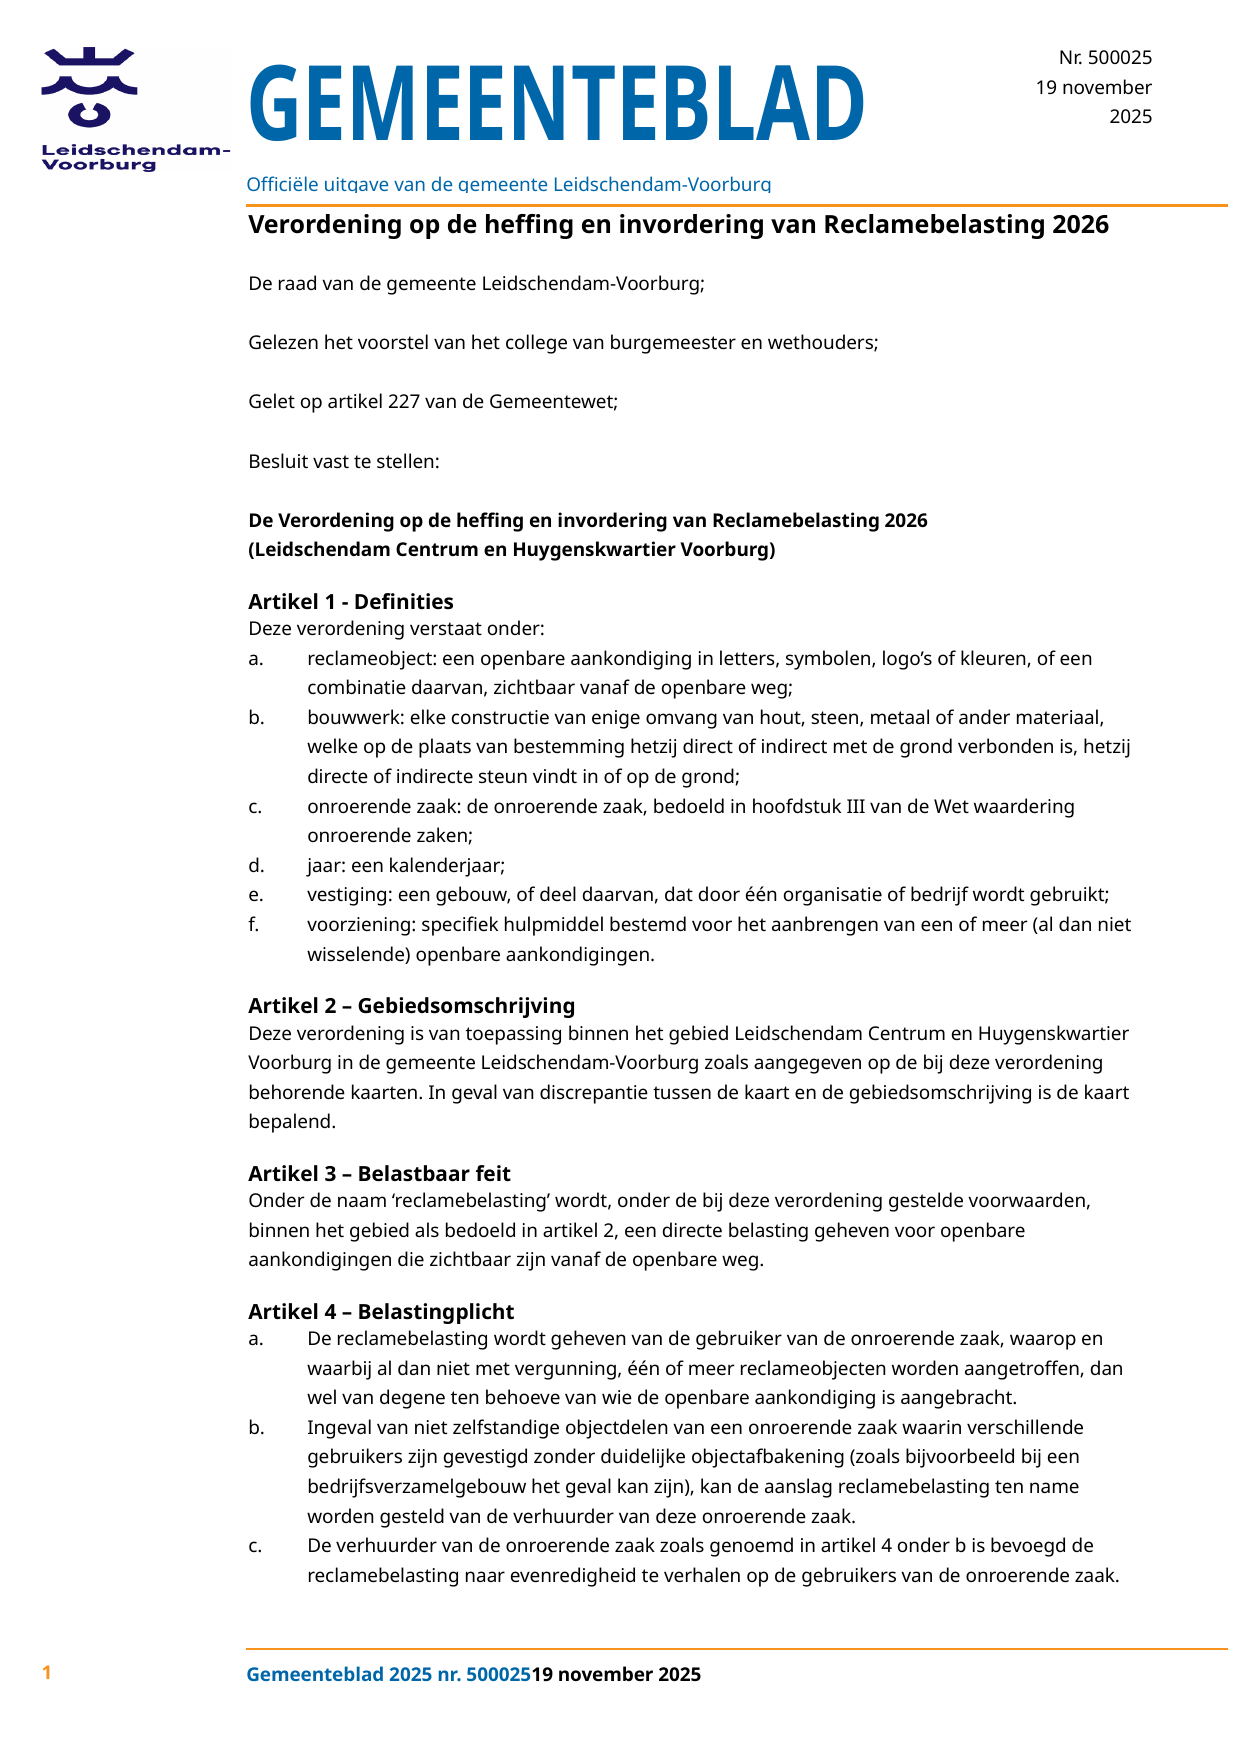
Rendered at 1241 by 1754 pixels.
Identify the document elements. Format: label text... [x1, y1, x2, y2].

list Ingeval van niet zelfstandige objectdelen van een onroerende zaak waarin verschillende gebruikers zijn gevestigd zonder duidelijke objectafbakening (zoals bijvoorbeeld bij een bedrijfsverzamelgebouw het geval kan zijn), kan de aanslag reclamebelasting ten name worden gesteld van de verhuurder van deze onroerende zaak. [248, 1414, 1152, 1528]
text Artikel 2 – Gebiedsomschrijving [248, 991, 1152, 1020]
text De Verordening op de heffing en invordering van Reclamebelasting 2026 [248, 507, 1152, 533]
text Deze verordening is van toepassing binnen het gebied Leidschendam Centrum en Huygenskwartier Voorburg in de gemeente Leidschendam-Voorburg zoals aangegeven op de bij deze verordening behorende kaarten. In geval van discrepantie tussen de kaart en de gebiedsomschrijving is de kaart bepalend. [248, 1020, 1152, 1134]
list voorziening: specifiek hulpmiddel bestemd voor het aanbrengen van een of meer (al dan niet wisselende) openbare aankondigingen. [248, 911, 1152, 967]
list De verhuurder van de onroerende zaak zoals genoemd in artikel 4 onder b is bevoegd de reclamebelasting naar evenredigheid te verhalen op de gebruikers van de onroerende zaak. [248, 1532, 1152, 1588]
list jaar: een kalenderjaar; [248, 852, 1152, 878]
text De raad van de gemeente Leidschendam-Voorburg; [248, 270, 1152, 296]
list bouwwerk: elke constructie van enige omvang van hout, steen, metaal of ander materiaal, welke op de plaats van bestemming hetzij direct of indirect met de grond verbonden is, hetzij directe of indirecte steun vindt in of op de grond; [248, 704, 1152, 789]
list reclameobject: een openbare aankondiging in letters, symbolen, logo’s of kleuren, of een combinatie daarvan, zichtbaar vanaf de openbare weg; [248, 645, 1152, 700]
text Artikel 3 – Belastbaar feit [248, 1159, 1152, 1187]
list De reclamebelasting wordt geheven van de gebruiker van de onroerende zaak, waarop en waarbij al dan niet met vergunning, één of meer reclameobjecten worden aangetroffen, dan wel van degene ten behoeve van wie de openbare aankondiging is aangebracht. [248, 1325, 1152, 1410]
list vestiging: een gebouw, of deel daarvan, dat door één organisatie of bedrijf wordt gebruikt; [248, 882, 1152, 907]
text Gelezen het voorstel van het college van burgemeester en wethouders; [248, 329, 1152, 355]
text Gelet op artikel 227 van de Gemeentewet; [248, 389, 1152, 414]
text Besluit vast te stellen: [248, 448, 1152, 473]
text (Leidschendam Centrum en Huygenskwartier Voorburg) [248, 537, 1152, 562]
text Deze verordening verstaat onder: [248, 615, 1152, 641]
list onroerende zaak: de onroerende zaak, bedoeld in hoofdstuk III van de Wet waardering onroerende zaken; [248, 793, 1152, 848]
picture [41, 47, 231, 172]
text Artikel 4 – Belastingplicht [248, 1297, 1152, 1325]
text Onder de naam ‘reclamebelasting’ wordt, onder de bij deze verordening gestelde voorwaarden, binnen het gebied als bedoeld in artikel 2, een directe belasting geheven voor openbare aankondigingen die zichtbaar zijn vanaf de openbare weg. [248, 1187, 1152, 1272]
text Artikel 1 - Definities [248, 587, 1152, 615]
text Verordening op de heffing en invordering van Reclamebelasting 2026 [248, 207, 1152, 241]
